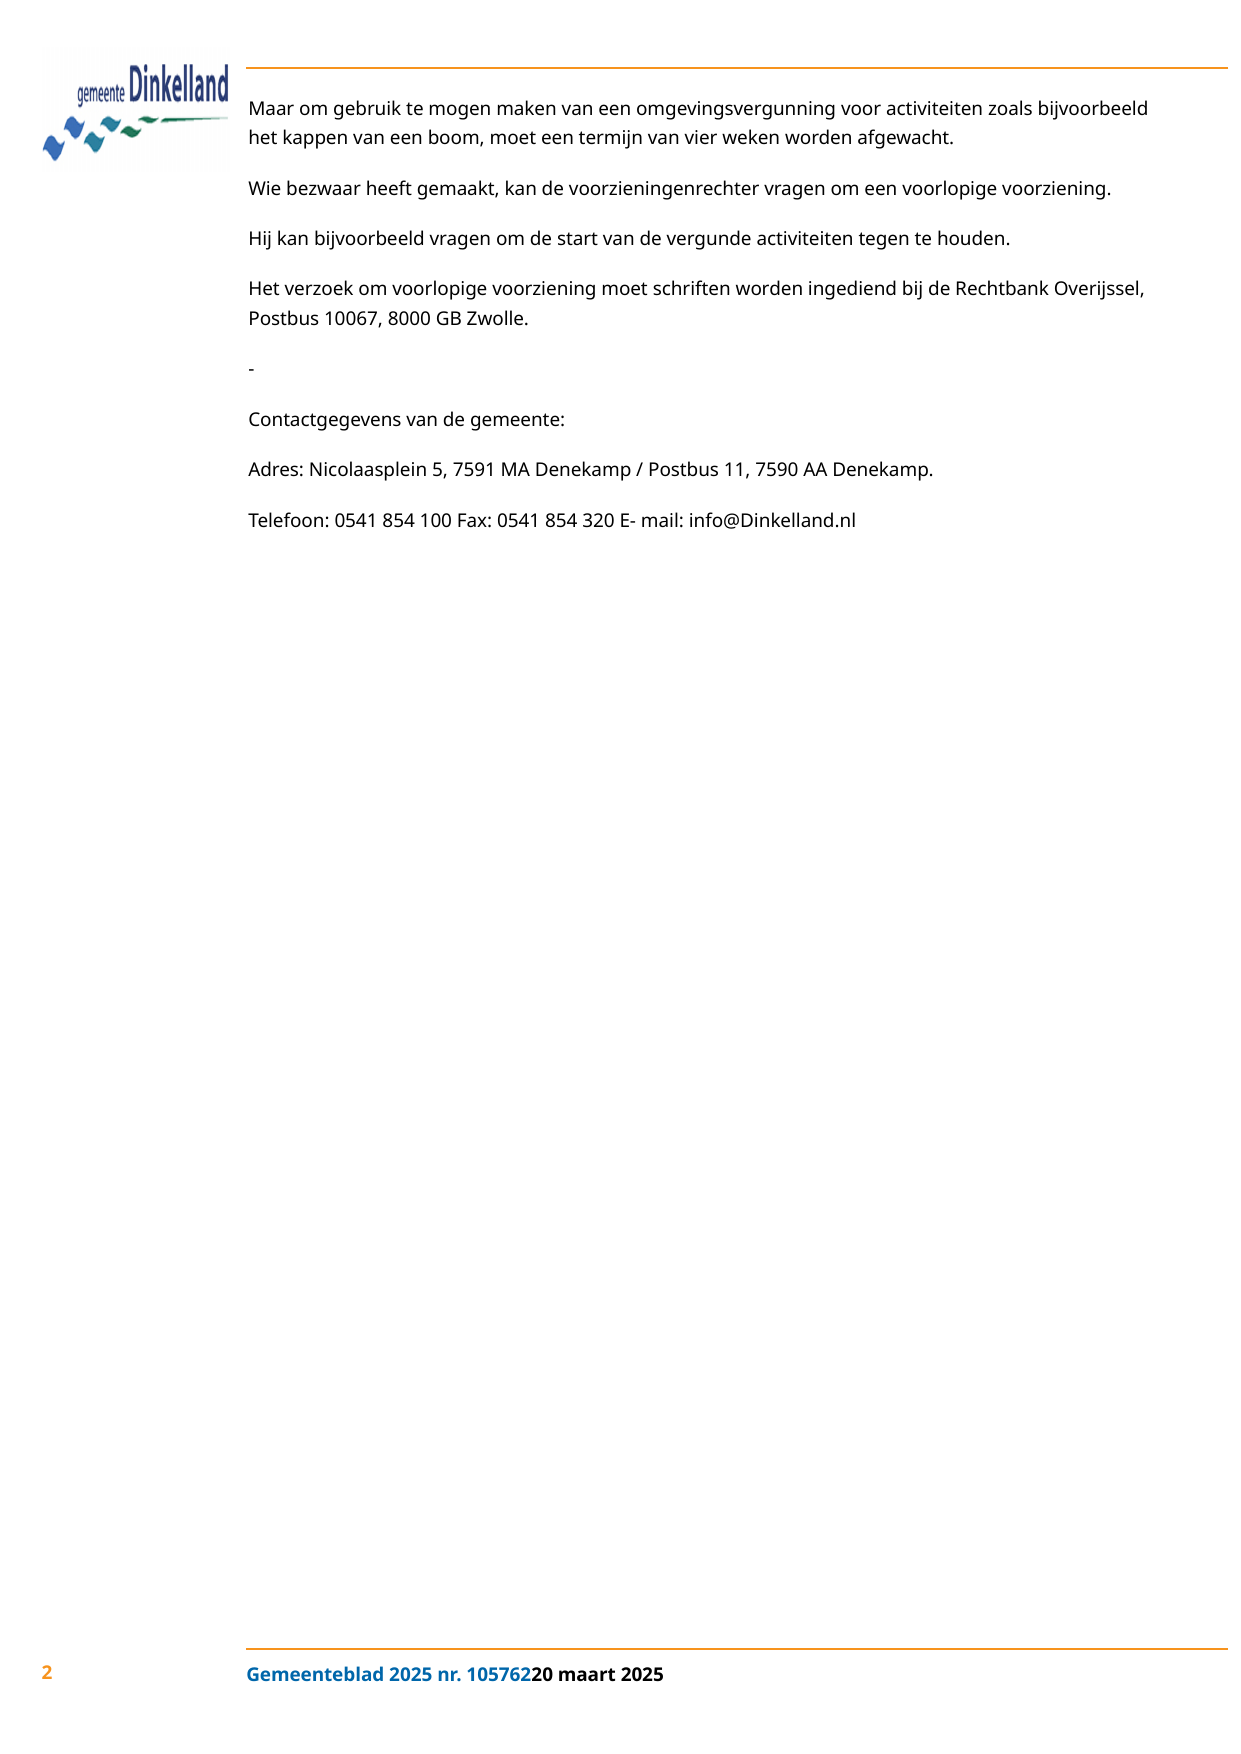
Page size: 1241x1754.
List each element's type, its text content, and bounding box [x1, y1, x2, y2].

picture [41, 47, 231, 172]
text Telefoon: 0541 854 100 Fax: 0541 854 320 E- mail: info@Dinkelland.nl [248, 507, 1152, 533]
text Hij kan bijvoorbeeld vragen om de start van de vergunde activiteiten tegen te houden. [248, 225, 1152, 251]
text Contactgegevens van de gemeente: [248, 406, 1152, 432]
text - [248, 356, 1152, 381]
text Adres: Nicolaasplein 5, 7591 MA Denekamp / Postbus 11, 7590 AA Denekamp. [248, 456, 1152, 482]
text Het verzoek om voorlopige voorziening moet schriften worden ingediend bij de Rechtbank Overijssel, Postbus 10067, 8000 GB Zwolle. [248, 276, 1152, 331]
text Wie bezwaar heeft gemaakt, kan de voorzieningenrechter vragen om een voorlopige voorziening. [248, 175, 1152, 201]
text Maar om gebruik te mogen maken van een omgevingsvergunning voor activiteiten zoals bijvoorbeeld het kappen van een boom, moet een termijn van vier weken worden afgewacht. [248, 95, 1152, 150]
